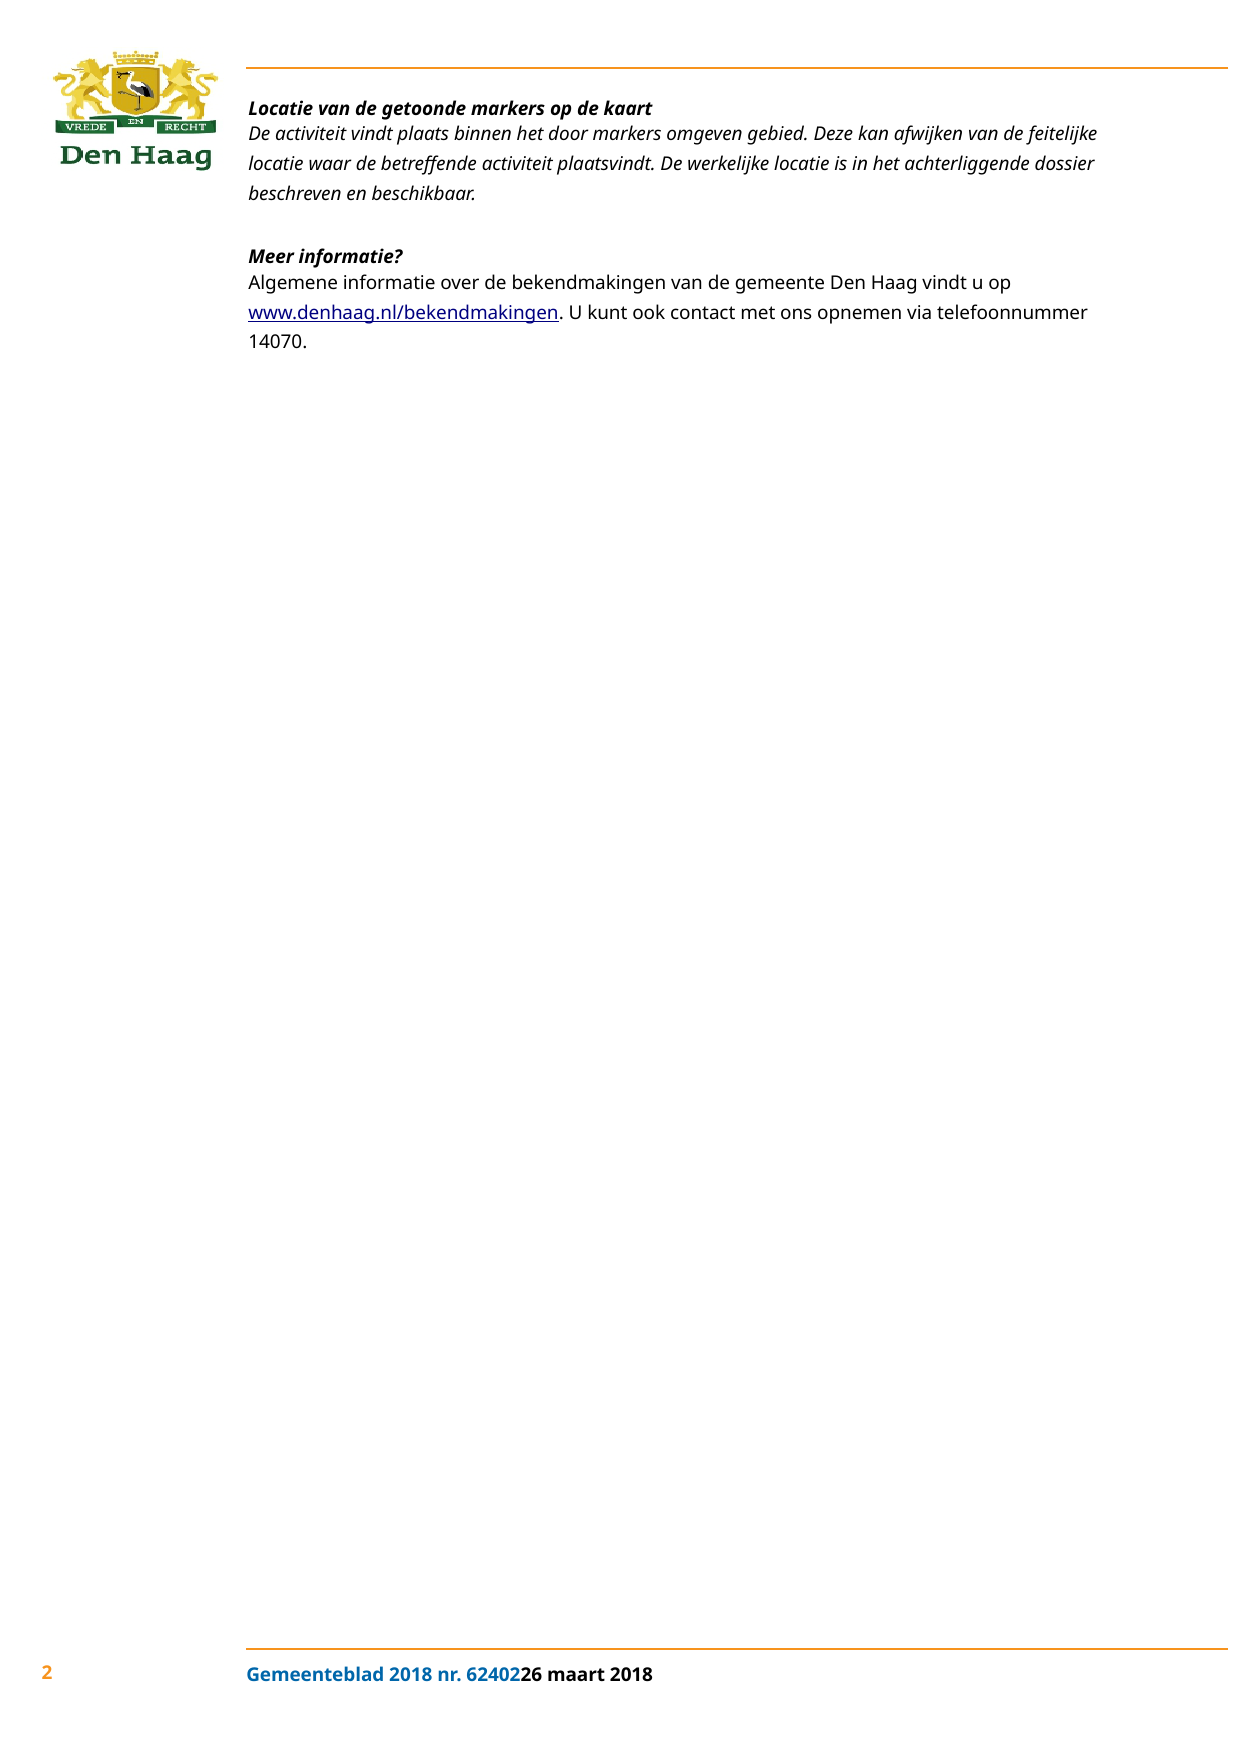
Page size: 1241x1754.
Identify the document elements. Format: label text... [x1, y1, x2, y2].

text Algemene informatie over de bekendmakingen van de gemeente Den Haag vindt u op www.denhaag.nl/bekendmakingen. U kunt ook contact met ons opnemen via telefoonnummer 14070. [248, 269, 1152, 354]
text De activiteit vindt plaats binnen het door markers omgeven gebied. Deze kan afwijken van de feitelijke locatie waar de betreffende activiteit plaatsvindt. De werkelijke locatie is in het achterliggende dossier beschreven en beschikbaar. [248, 121, 1152, 205]
text Meer informatie? [248, 244, 1152, 269]
text Locatie van de getoonde markers op de kaart [248, 95, 1152, 121]
picture [41, 47, 231, 172]
